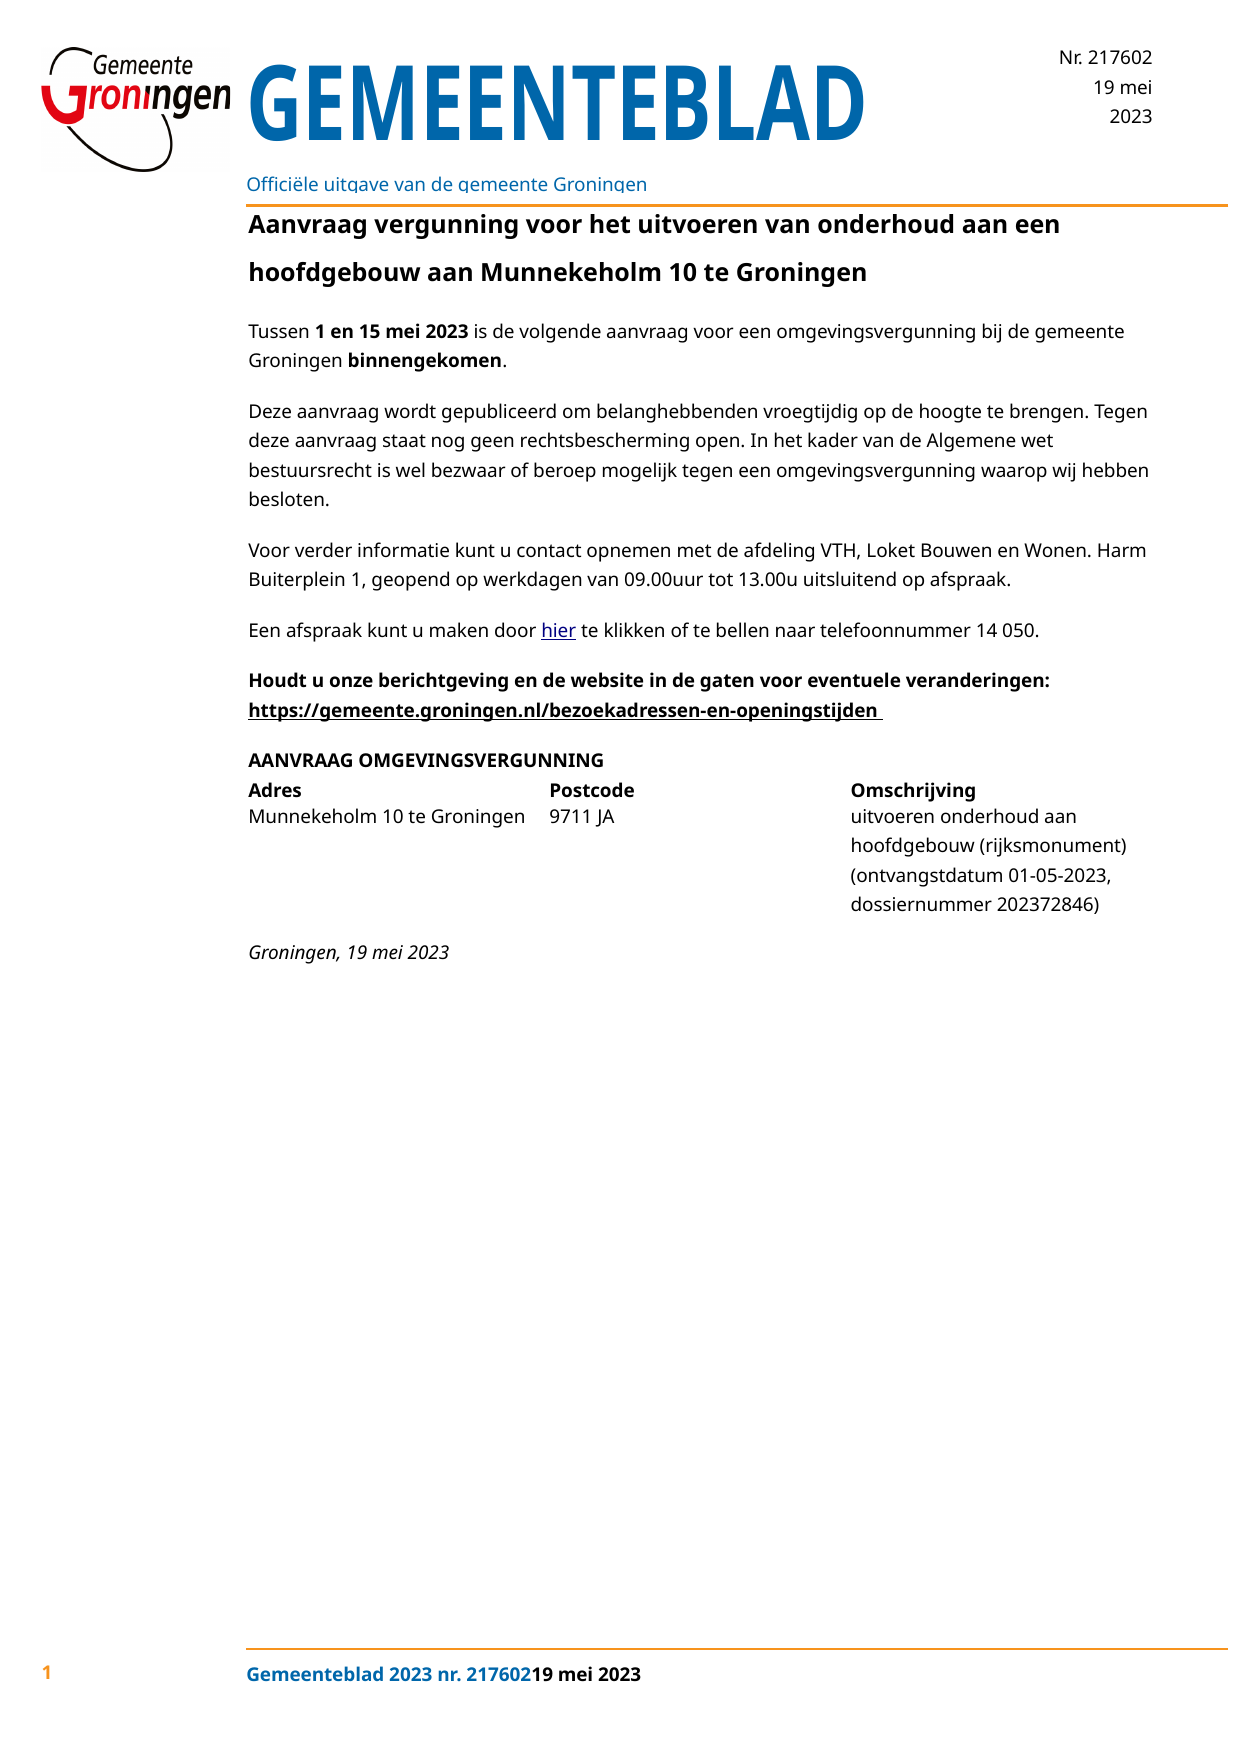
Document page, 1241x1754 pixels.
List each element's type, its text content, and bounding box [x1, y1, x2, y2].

table_header Postcode [549, 777, 850, 803]
table_cell 9711 JA [549, 803, 850, 917]
table_cell uitvoeren onderhoud aan hoofdgebouw (rijksmonument) (ontvangstdatum 01-05-2023, dossiernummer 202372846) [850, 803, 1152, 917]
text Houdt u onze berichtgeving en de website in de gaten voor eventuele veranderingen: https://gemeente.groningen.nl/bezoekadressen-en-openingstijden [248, 667, 1152, 723]
table_cell Munnekeholm 10 te Groningen [248, 803, 549, 917]
text AANVRAAG OMGEVINGSVERGUNNING [248, 747, 1152, 773]
text Deze aanvraag wordt gepubliceerd om belanghebbenden vroegtijdig op de hoogte te brengen. Tegen deze aanvraag staat nog geen rechtsbescherming open. In het kader van de Algemene wet bestuursrecht is wel bezwaar of beroep mogelijk tegen een omgevingsvergunning waarop wij hebben besloten. [248, 398, 1152, 512]
text Aanvraag vergunning voor het uitvoeren van onderhoud aan een hoofdgebouw aan Munnekeholm 10 te Groningen [248, 207, 1152, 288]
table_header Omschrijving [850, 777, 1152, 803]
table_header Adres [248, 777, 549, 803]
text Groningen, 19 mei 2023 [248, 939, 1152, 964]
picture [41, 47, 231, 172]
text Voor verder informatie kunt u contact opnemen met de afdeling VTH, Loket Bouwen en Wonen. Harm Buiterplein 1, geopend op werkdagen van 09.00uur tot 13.00u uitsluitend op afspraak. [248, 537, 1152, 592]
text Een afspraak kunt u maken door hier te klikken of te bellen naar telefoonnummer 14 050. [248, 617, 1152, 643]
text Tussen 1 en 15 mei 2023 is de volgende aanvraag voor een omgevingsvergunning bij de gemeente Groningen binnengekomen. [248, 318, 1152, 373]
